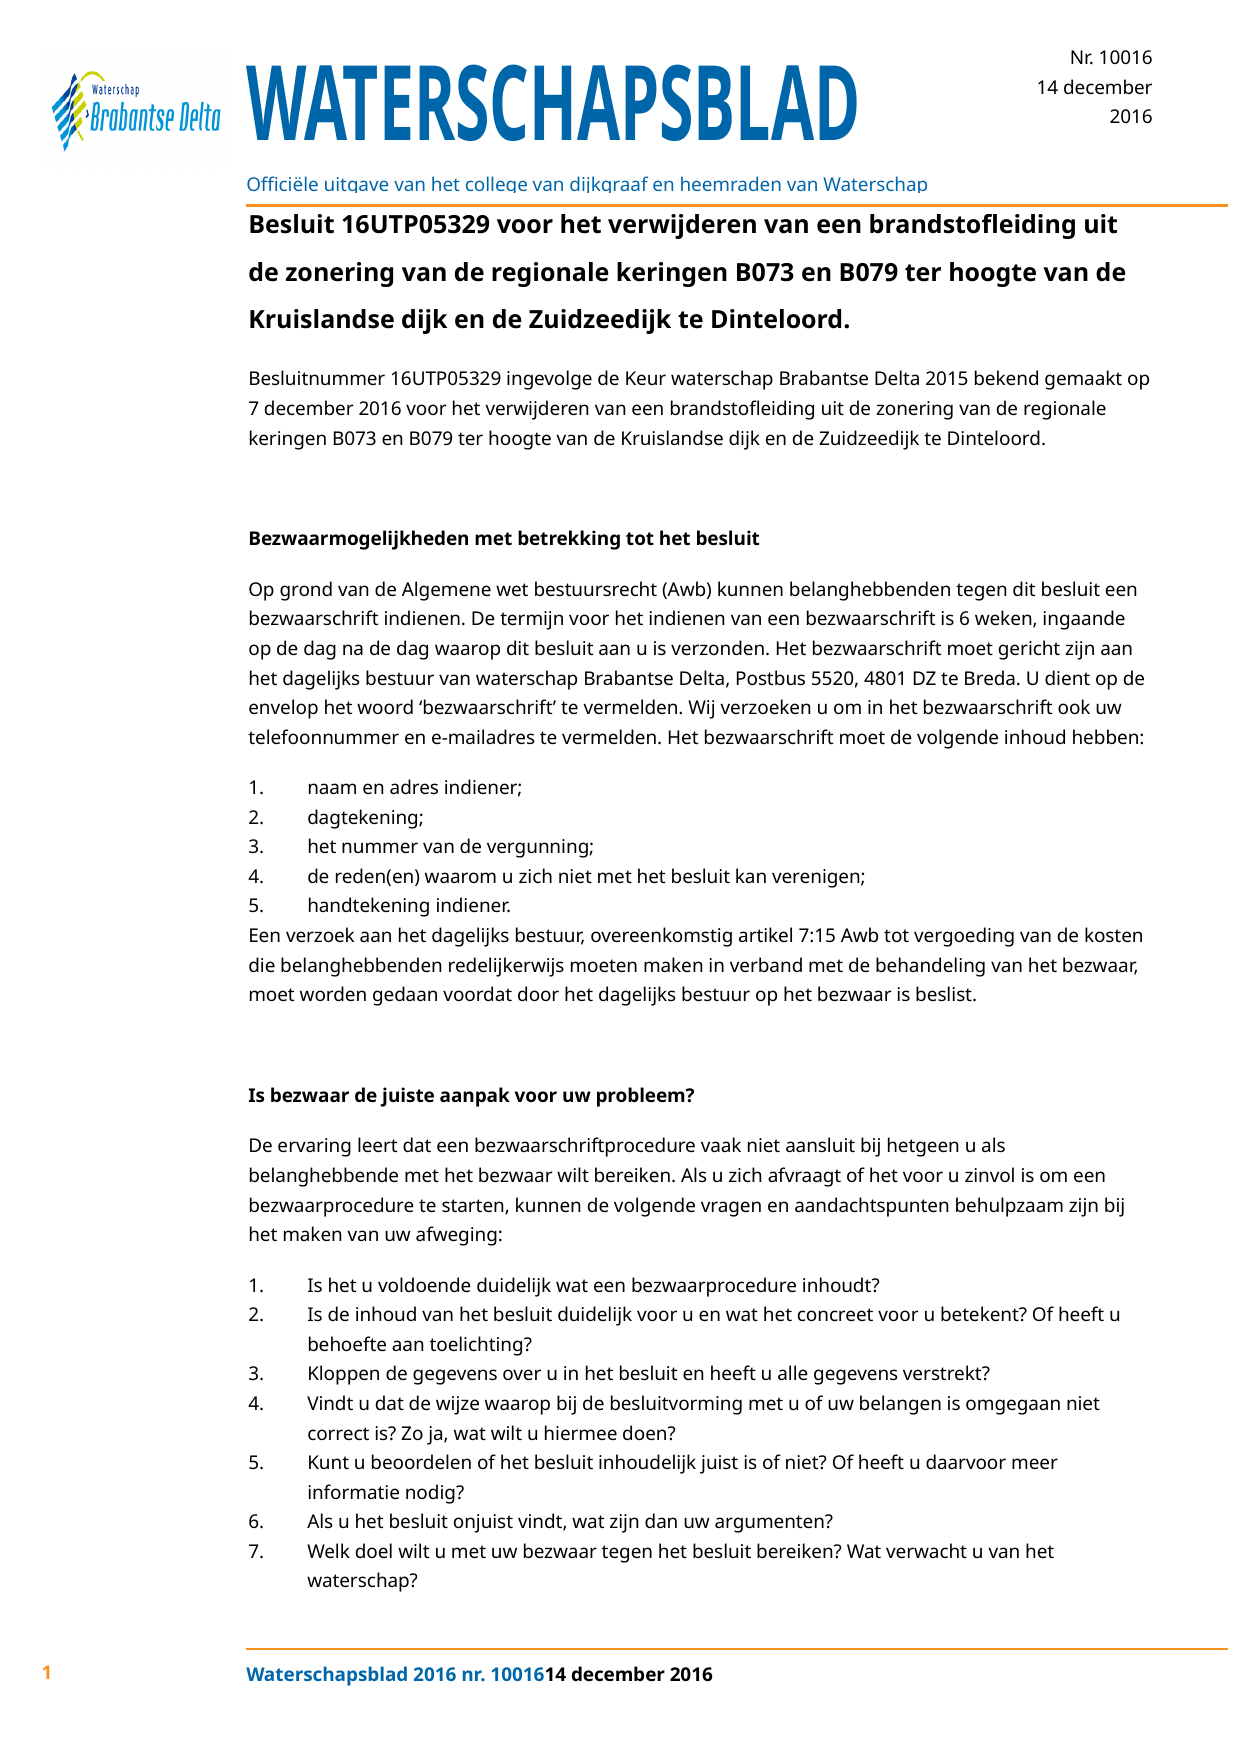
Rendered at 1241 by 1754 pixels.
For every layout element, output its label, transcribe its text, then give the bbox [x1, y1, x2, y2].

list het nummer van de vergunning; [248, 833, 1152, 859]
list handtekening indiener. [248, 893, 1152, 918]
list Kunt u beoordelen of het besluit inhoudelijk juist is of niet? Of heeft u daarvoor meer informatie nodig? [248, 1449, 1152, 1504]
text Is bezwaar de juiste aanpak voor uw probleem? [248, 1082, 1152, 1108]
list Vindt u dat de wijze waarop bij de besluitvorming met u of uw belangen is omgegaan niet correct is? Zo ja, wat wilt u hiermee doen? [248, 1390, 1152, 1445]
text Besluit 16UTP05329 voor het verwijderen van een brandstofleiding uit de zonering van de regionale keringen B073 en B079 ter hoogte van de Kruislandse dijk en de Zuidzeedijk te Dinteloord. [248, 207, 1152, 336]
list Is de inhoud van het besluit duidelijk voor u en wat het concreet voor u betekent? Of heeft u behoefte aan toelichting? [248, 1301, 1152, 1357]
text Besluitnummer 16UTP05329 ingevolge de Keur waterschap Brabantse Delta 2015 bekend gemaakt op 7 december 2016 voor het verwijderen van een brandstofleiding uit de zonering van de regionale keringen B073 en B079 ter hoogte van de Kruislandse dijk en de Zuidzeedijk te Dinteloord. [248, 366, 1152, 450]
picture [41, 47, 231, 172]
list Kloppen de gegevens over u in het besluit en heeft u alle gegevens verstrekt? [248, 1361, 1152, 1386]
text Een verzoek aan het dagelijks bestuur, overeenkomstig artikel 7:15 Awb tot vergoeding van de kosten die belanghebbenden redelijkerwijs moeten maken in verband met de behandeling van het bezwaar, moet worden gedaan voordat door het dagelijks bestuur op het bezwaar is beslist. [248, 922, 1152, 1007]
list naam en adres indiener; [248, 774, 1152, 800]
text Op grond van de Algemene wet bestuursrecht (Awb) kunnen belanghebbenden tegen dit besluit een bezwaarschrift indienen. De termijn voor het indienen van een bezwaarschrift is 6 weken, ingaande op de dag na de dag waarop dit besluit aan u is verzonden. Het bezwaarschrift moet gericht zijn aan het dagelijks bestuur van waterschap Brabantse Delta, Postbus 5520, 4801 DZ te Breda. U dient op de envelop het woord ‘bezwaarschrift’ te vermelden. Wij verzoeken u om in het bezwaarschrift ook uw telefoonnummer en e‑mailadres te vermelden. Het bezwaarschrift moet de volgende inhoud hebben: [248, 576, 1152, 749]
list Welk doel wilt u met uw bezwaar tegen het besluit bereiken? Wat verwacht u van het waterschap? [248, 1538, 1152, 1593]
list dagtekening; [248, 804, 1152, 829]
list Is het u voldoende duidelijk wat een bezwaarprocedure inhoudt? [248, 1272, 1152, 1297]
list de reden(en) waarom u zich niet met het besluit kan verenigen; [248, 863, 1152, 889]
text Bezwaarmogelijkheden met betrekking tot het besluit [248, 526, 1152, 551]
list Als u het besluit onjuist vindt, wat zijn dan uw argumenten? [248, 1508, 1152, 1534]
text De ervaring leert dat een bezwaarschriftprocedure vaak niet aansluit bij hetgeen u als belanghebbende met het bezwaar wilt bereiken. Als u zich afvraagt of het voor u zinvol is om een bezwaarprocedure te starten, kunnen de volgende vragen en aandachtspunten behulpzaam zijn bij het maken van uw afweging: [248, 1133, 1152, 1247]
